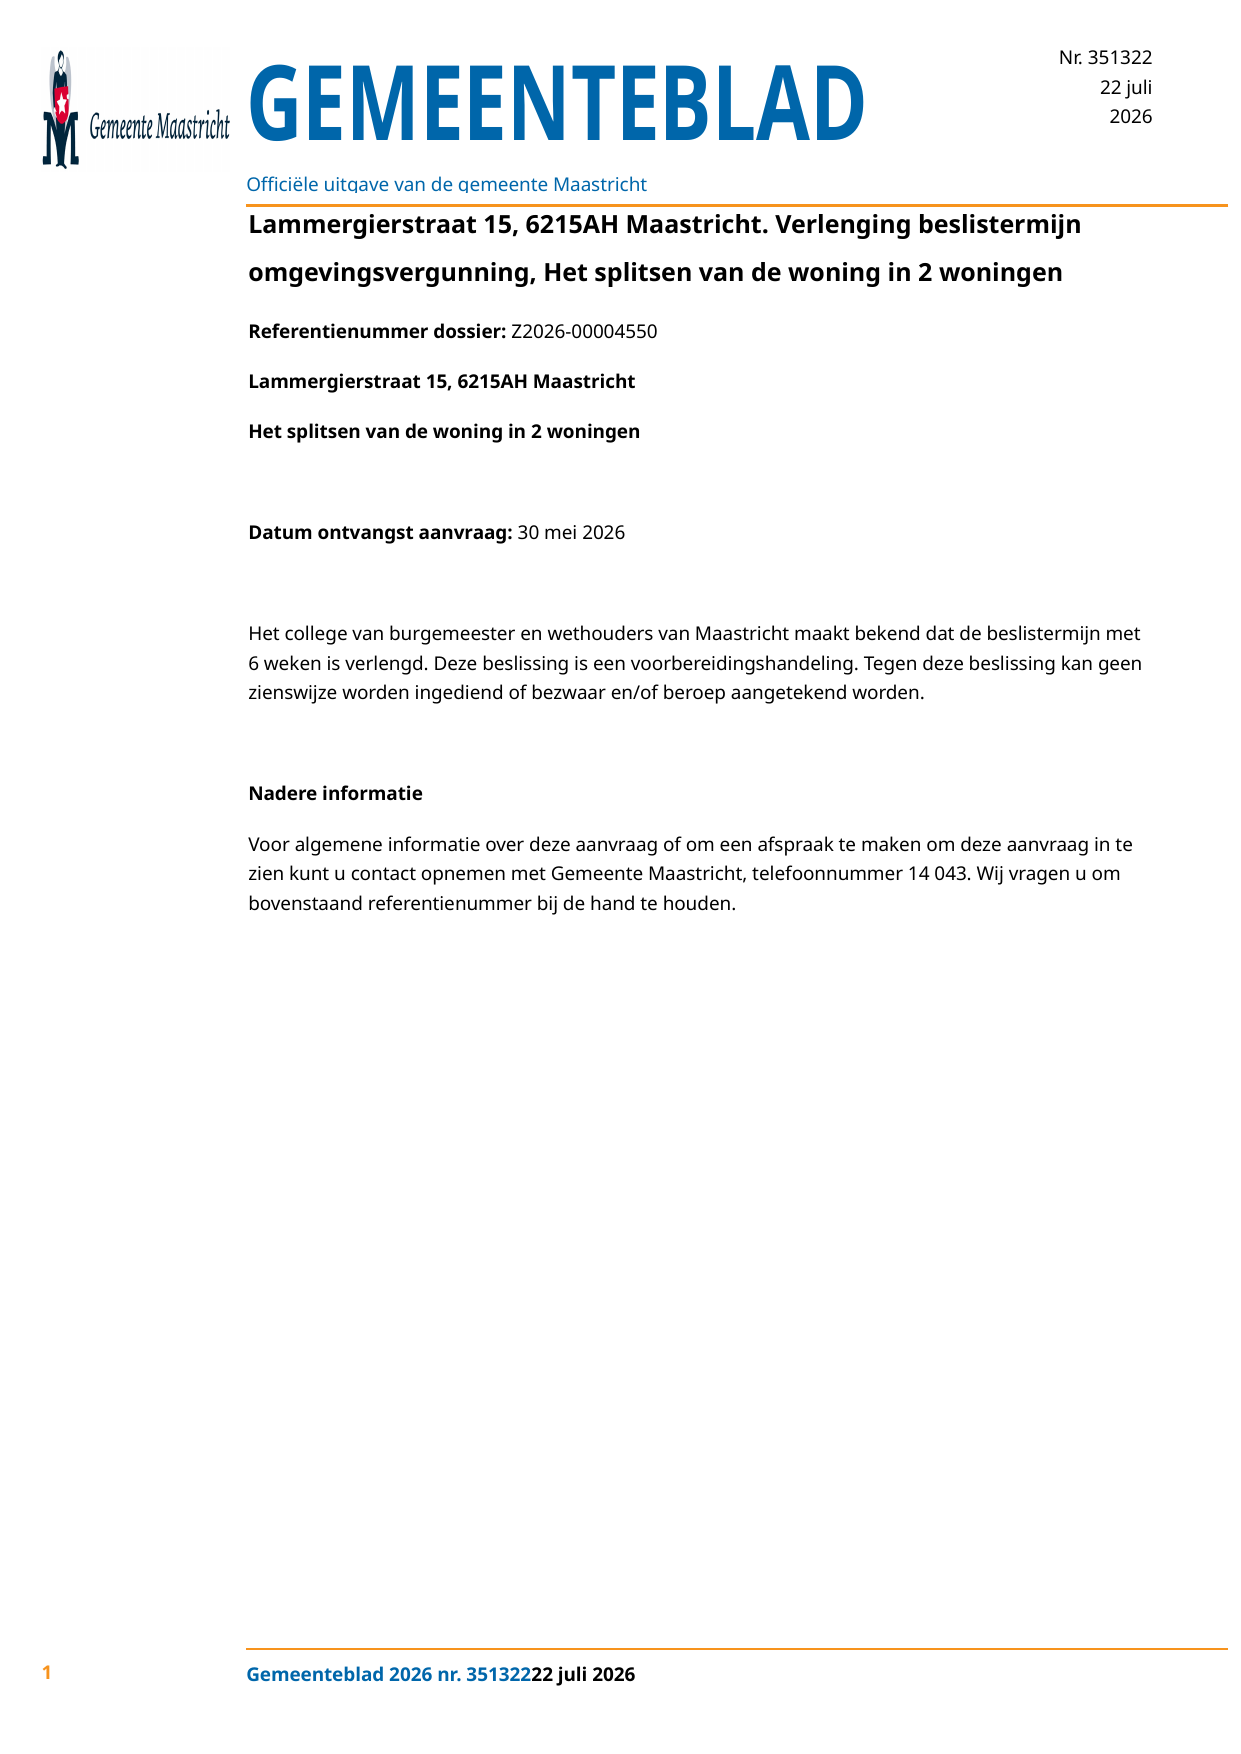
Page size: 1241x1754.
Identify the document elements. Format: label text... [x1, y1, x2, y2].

text Lammergierstraat 15, 6215AH Maastricht. Verlenging beslistermijn omgevingsvergunning, Het splitsen van de woning in 2 woningen [248, 207, 1152, 288]
text Voor algemene informatie over deze aanvraag of om een afspraak te maken om deze aanvraag in te zien kunt u contact opnemen met Gemeente Maastricht, telefoonnummer 14 043. Wij vragen u om bovenstaand referentienummer bij de hand te houden. [248, 831, 1152, 916]
text Referentienummer dossier: Z2026-00004550 [248, 318, 1152, 344]
picture [41, 47, 231, 172]
text Het college van burgemeester en wethouders van Maastricht maakt bekend dat de beslistermijn met 6 weken is verlengd. Deze beslissing is een voorbereidingshandeling. Tegen deze beslissing kan geen zienswijze worden ingediend of bezwaar en/of beroep aangetekend worden. [248, 620, 1152, 705]
text Nadere informatie [248, 780, 1152, 806]
text Het splitsen van de woning in 2 woningen [248, 419, 1152, 444]
text Datum ontvangst aanvraag: 30 mei 2026 [248, 519, 1152, 545]
text Lammergierstraat 15, 6215AH Maastricht [248, 368, 1152, 394]
